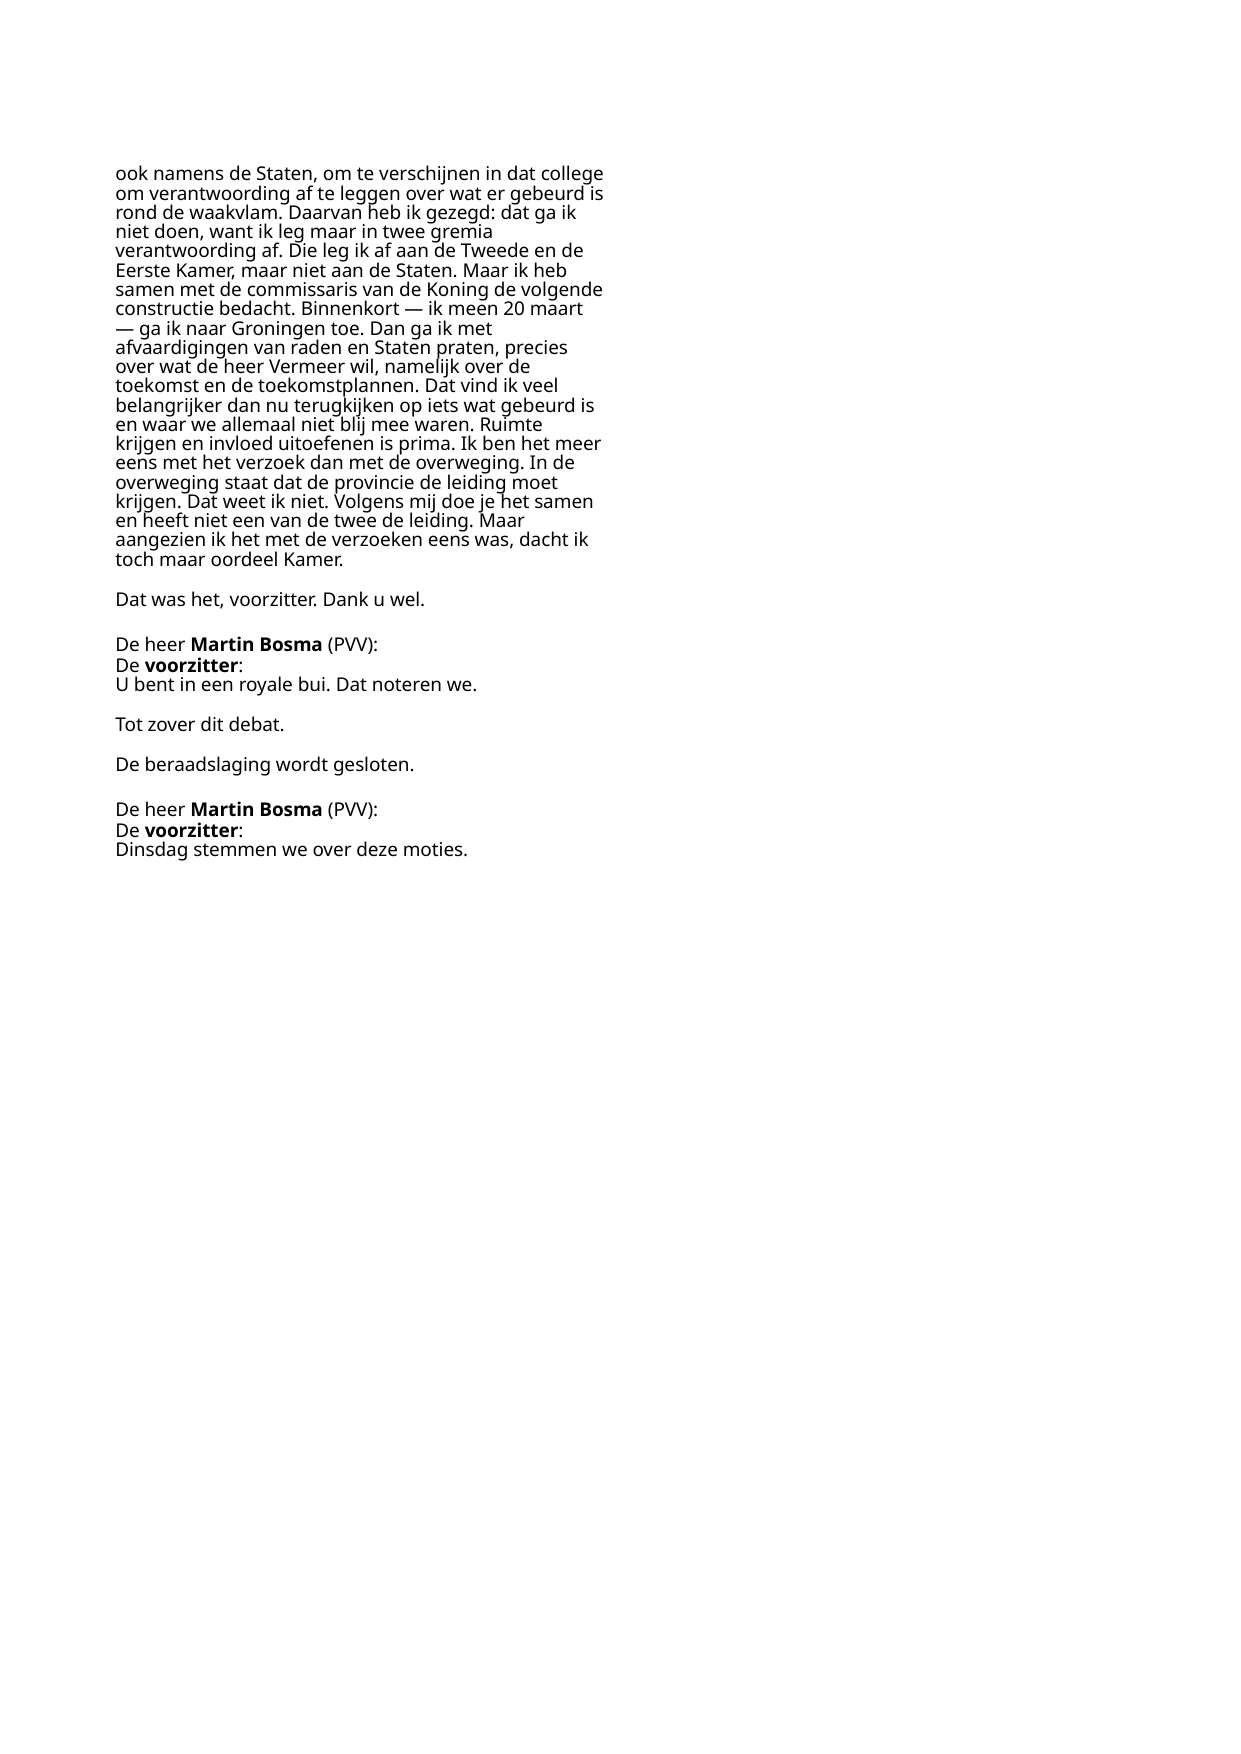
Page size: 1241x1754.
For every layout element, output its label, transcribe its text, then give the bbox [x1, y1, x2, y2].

text De heer Martin Bosma (PVV): [115, 796, 605, 822]
text Dat was het, voorzitter. Dank u wel. [115, 591, 605, 610]
text De voorzitter: [115, 657, 605, 676]
text De heer Martin Bosma (PVV): [115, 631, 605, 657]
text ook namens de Staten, om te verschijnen in dat college om verantwoording af te leggen over wat er gebeurd is rond de waakvlam. Daarvan heb ik gezegd: dat ga ik niet doen, want ik leg maar in twee gremia verantwoording af. Die leg ik af aan de Tweede en de Eerste Kamer, maar niet aan de Staten. Maar ik heb samen met de commissaris van de Koning de volgende constructie bedacht. Binnenkort — ik meen 20 maart — ga ik naar Groningen toe. Dan ga ik met afvaardigingen van raden en Staten praten, precies over wat de heer Vermeer wil, namelijk over de toekomst en de toekomstplannen. Dat vind ik veel belangrijker dan nu terugkijken op iets wat gebeurd is en waar we allemaal niet blij mee waren. Ruimte krijgen en invloed uitoefenen is prima. Ik ben het meer eens met het verzoek dan met de overweging. In de overweging staat dat de provincie de leiding moet krijgen. Dat weet ik niet. Volgens mij doe je het samen en heeft niet een van de twee de leiding. Maar aangezien ik het met de verzoeken eens was, dacht ik toch maar oordeel Kamer. [115, 165, 605, 570]
text De beraadslaging wordt gesloten. [115, 756, 605, 775]
text De voorzitter: [115, 822, 605, 841]
text Dinsdag stemmen we over deze moties. [115, 841, 605, 860]
text U bent in een royale bui. Dat noteren we. [115, 676, 605, 695]
text Tot zover dit debat. [115, 716, 605, 735]
